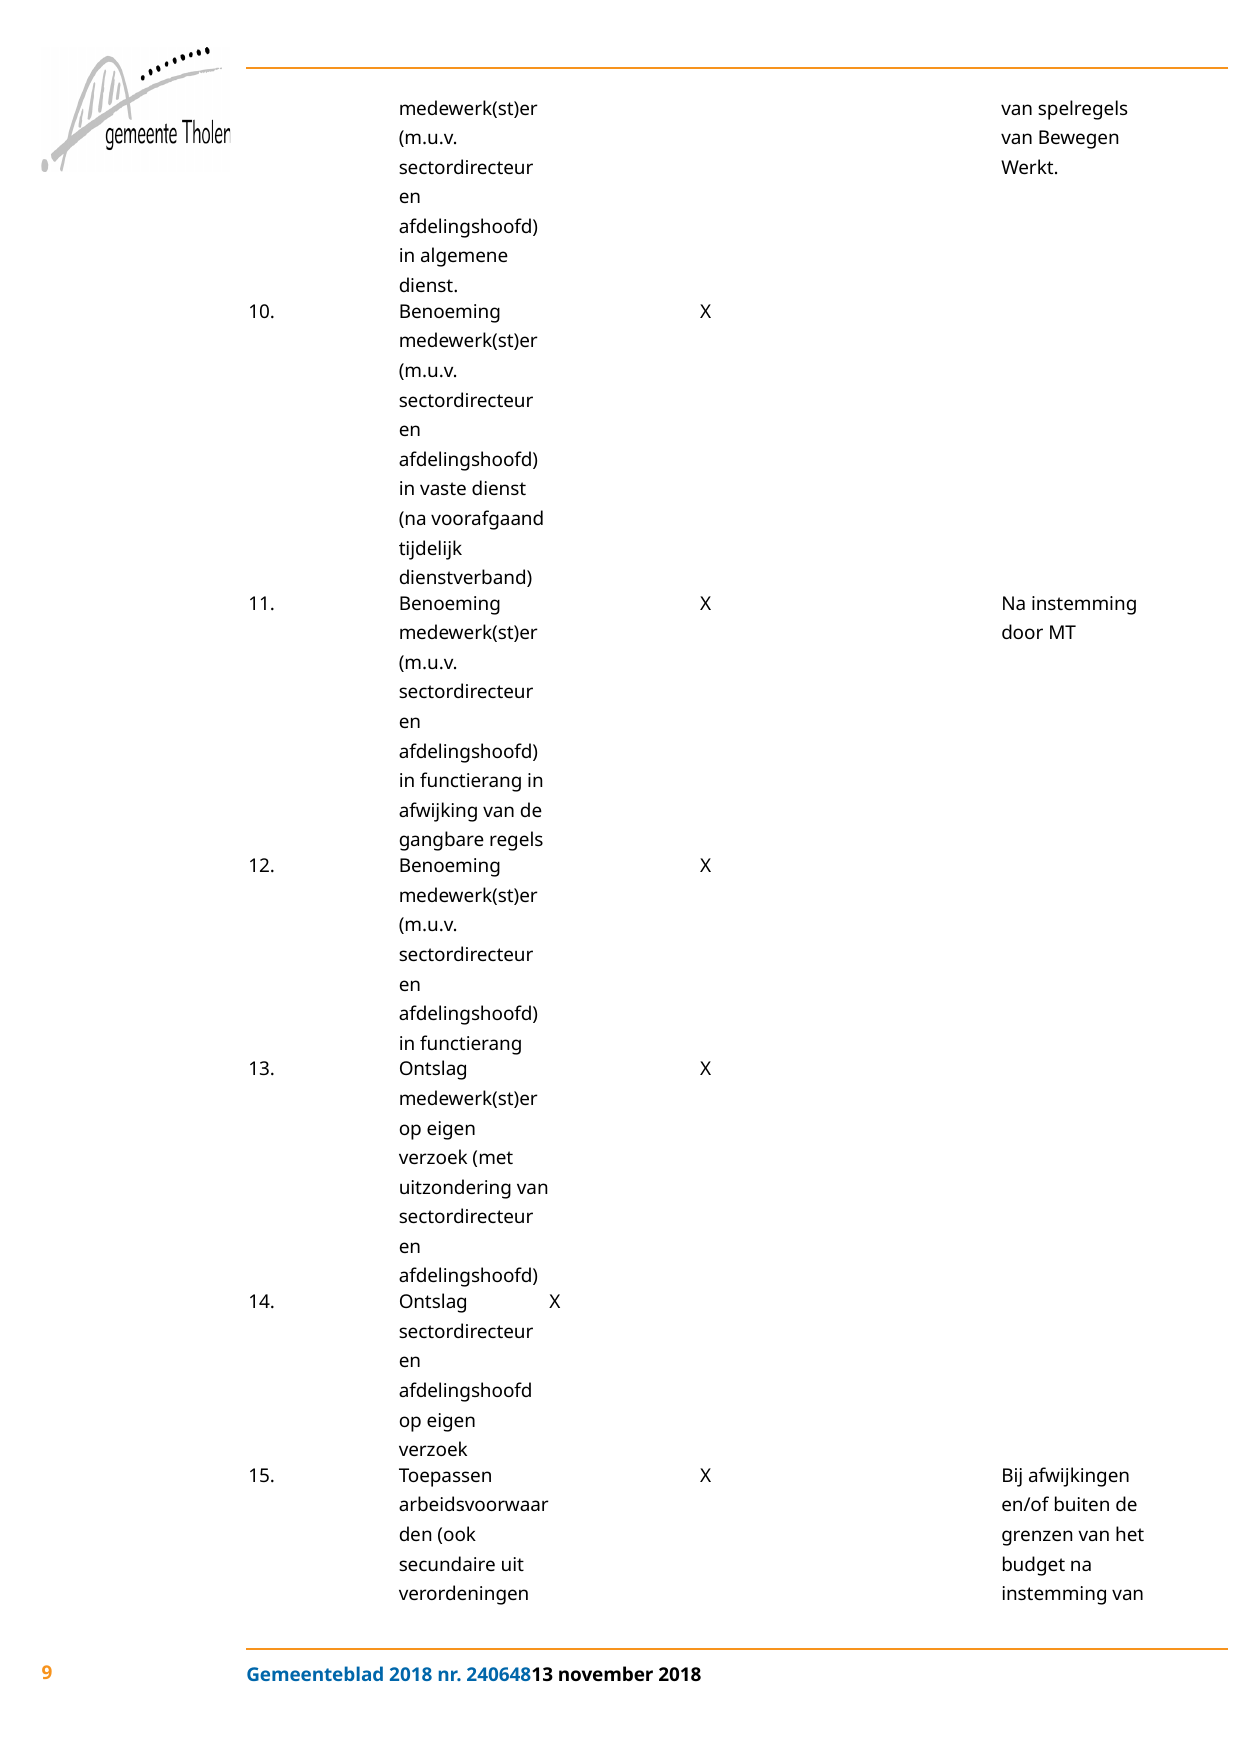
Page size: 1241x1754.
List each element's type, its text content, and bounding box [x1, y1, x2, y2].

table_cell [549, 590, 700, 852]
table_cell [700, 95, 850, 298]
table_cell X [700, 853, 850, 1056]
table_cell X [700, 590, 850, 852]
table_cell [850, 95, 1001, 298]
table_cell X [700, 298, 850, 590]
table_cell [248, 95, 398, 298]
table_cell [850, 1462, 1001, 1606]
table_cell Na instemming door MT [1001, 590, 1152, 852]
table_cell Benoeming medewerk(st)er (m.u.v. sectordirecteur en afdelingshoofd) in functierang [399, 853, 549, 1056]
table_cell [1001, 1056, 1152, 1288]
table_cell X [700, 1056, 850, 1288]
table_cell [549, 1462, 700, 1606]
table_cell X [700, 1462, 850, 1606]
table_cell medewerk(st)er (m.u.v. sectordirecteur en afdelingshoofd) in algemene dienst. [399, 95, 549, 298]
table_cell Toepassen arbeidsvoorwaarden (ook secundaire uit verordeningen [399, 1462, 549, 1606]
table_cell [248, 590, 398, 852]
table_cell [248, 1462, 398, 1606]
table_cell [850, 298, 1001, 590]
table_cell [700, 1289, 850, 1462]
table_cell Bij afwijkingen en/of buiten de grenzen van het budget na instemming van [1001, 1462, 1152, 1606]
table_cell Ontslag sectordirecteur en afdelingshoofd op eigen verzoek [399, 1289, 549, 1462]
table_cell [549, 1056, 700, 1288]
table_cell Benoeming medewerk(st)er (m.u.v. sectordirecteur en afdelingshoofd) in vaste dienst (na voorafgaand tijdelijk dienstverband) [399, 298, 549, 590]
table_cell [1001, 298, 1152, 590]
table_cell [1001, 1289, 1152, 1462]
picture [41, 47, 231, 172]
table_cell [248, 1056, 398, 1288]
table_cell [549, 298, 700, 590]
table_cell [850, 1056, 1001, 1288]
table_cell [1001, 853, 1152, 1056]
table_cell [850, 590, 1001, 852]
table_cell Benoeming medewerk(st)er (m.u.v. sectordirecteur en afdelingshoofd) in functierang in afwijking van de gangbare regels [399, 590, 549, 852]
table_cell [248, 298, 398, 590]
table_cell [850, 1289, 1001, 1462]
table_cell [850, 853, 1001, 1056]
table_cell [248, 1289, 398, 1462]
table_cell [549, 95, 700, 298]
table_cell Ontslag medewerk(st)er op eigen verzoek (met uitzondering van sectordirecteur en afdelingshoofd) [399, 1056, 549, 1288]
table_cell van spelregels van Bewegen Werkt. [1001, 95, 1152, 298]
table_cell X [549, 1289, 700, 1462]
table_cell [549, 853, 700, 1056]
table_cell [248, 853, 398, 1056]
